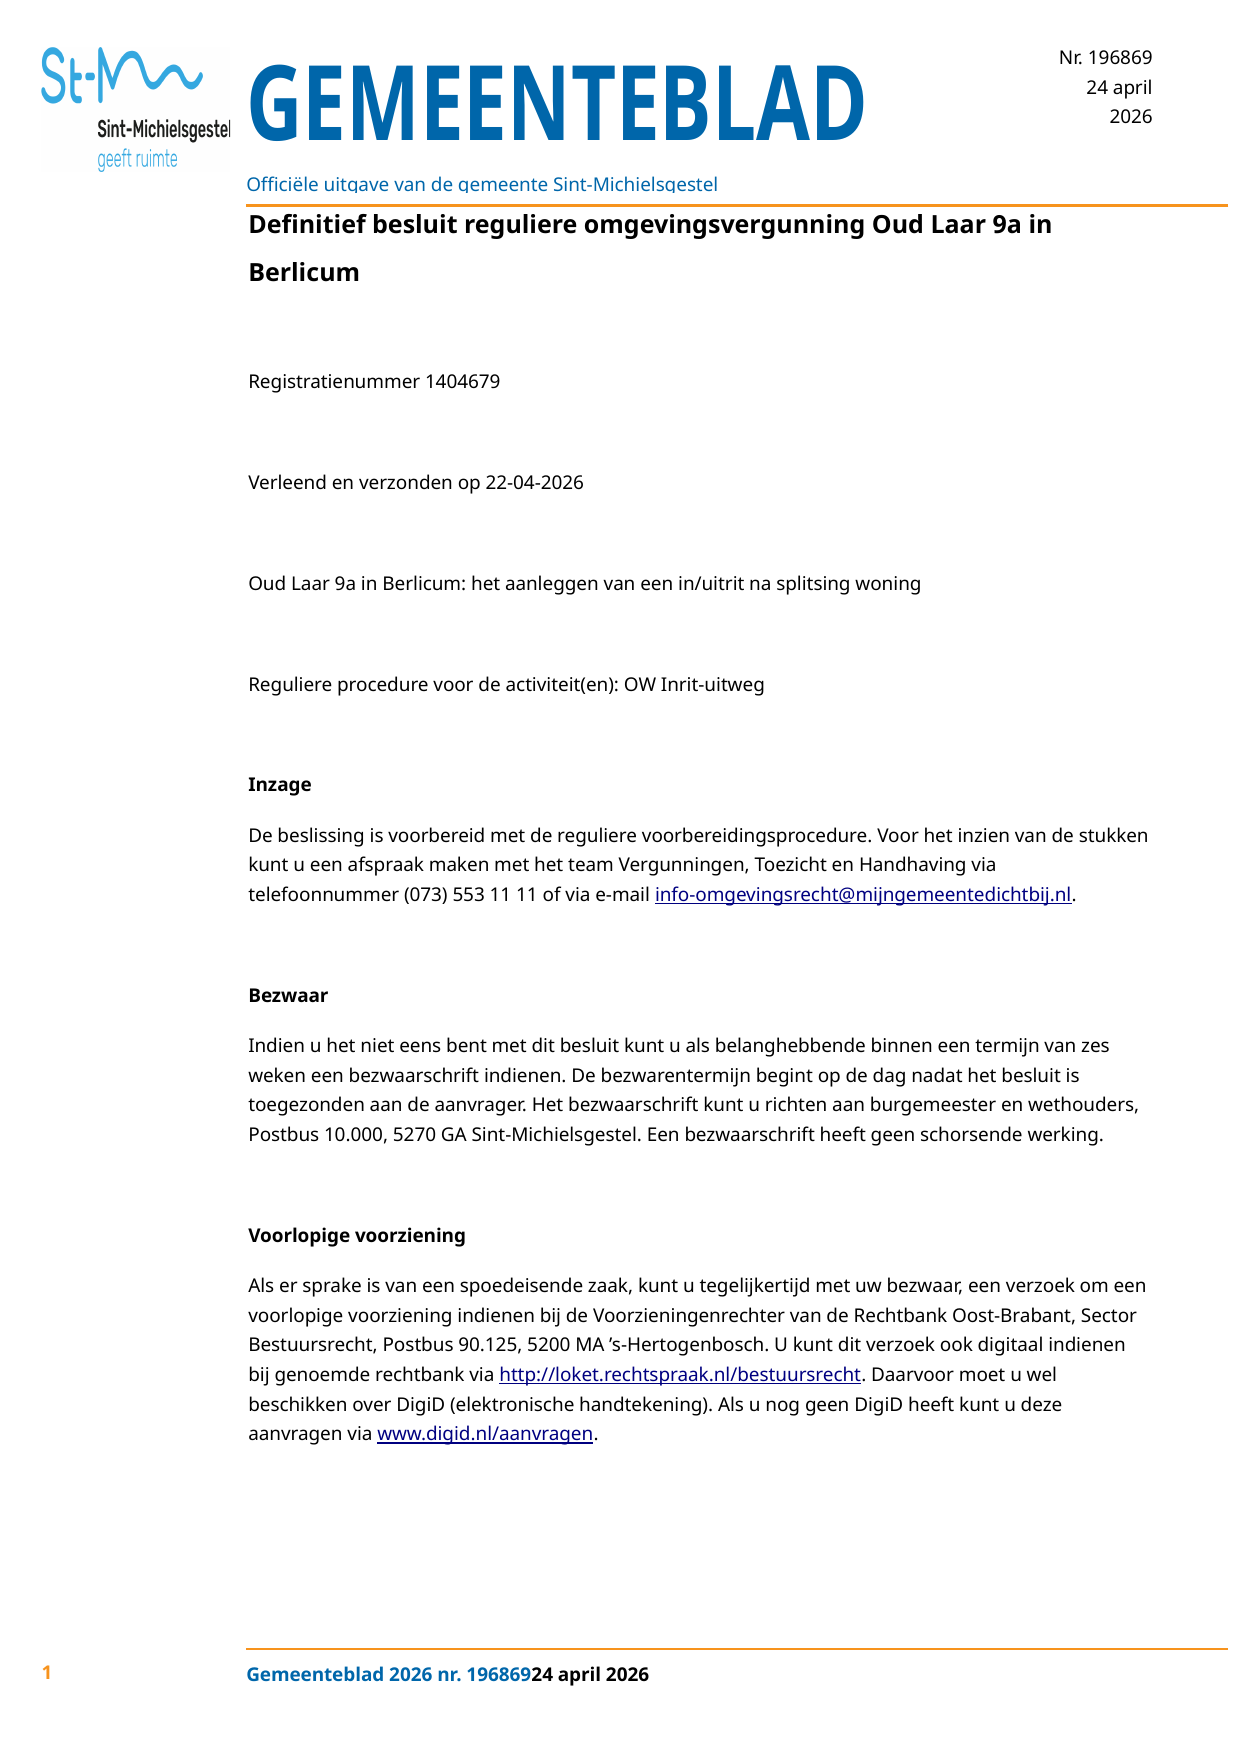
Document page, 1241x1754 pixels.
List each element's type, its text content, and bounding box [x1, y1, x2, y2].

text Voorlopige voorziening [248, 1222, 1152, 1248]
text Als er sprake is van een spoedeisende zaak, kunt u tegelijkertijd met uw bezwaar, een verzoek om een voorlopige voorziening indienen bij de Voorzieningenrechter van de Rechtbank Oost-Brabant, Sector Bestuursrecht, Postbus 90.125, 5200 MA ’s-Hertogenbosch. U kunt dit verzoek ook digitaal indienen bij genoemde rechtbank via http://loket.rechtspraak.nl/bestuursrecht. Daarvoor moet u wel beschikken over DigiD (elektronische handtekening). Als u nog geen DigiD heeft kunt u deze aanvragen via www.digid.nl/aanvragen. [248, 1272, 1152, 1446]
text Verleend en verzonden op 22-04-2026 [248, 469, 1152, 495]
text Bezwaar [248, 982, 1152, 1008]
text Inzage [248, 772, 1152, 797]
text Registratienummer 1404679 [248, 368, 1152, 394]
picture [41, 47, 231, 172]
text Indien u het niet eens bent met dit besluit kunt u als belanghebbende binnen een termijn van zes weken een bezwaarschrift indienen. De bezwarentermijn begint op de dag nadat het besluit is toegezonden aan de aanvrager. Het bezwaarschrift kunt u richten aan burgemeester en wethouders, Postbus 10.000, 5270 GA Sint-Michielsgestel. Een bezwaarschrift heeft geen schorsende werking. [248, 1032, 1152, 1147]
text De beslissing is voorbereid met de reguliere voorbereidingsprocedure. Voor het inzien van de stukken kunt u een afspraak maken met het team Vergunningen, Toezicht en Handhaving via telefoonnummer (073) 553 11 11 of via e-mail info-omgevingsrecht@mijngemeentedichtbij.nl. [248, 822, 1152, 907]
text Oud Laar 9a in Berlicum: het aanleggen van een in/uitrit na splitsing woning [248, 570, 1152, 596]
text Reguliere procedure voor de activiteit(en): OW Inrit-uitweg [248, 671, 1152, 697]
text Definitief besluit reguliere omgevingsvergunning Oud Laar 9a in Berlicum [248, 207, 1152, 288]
